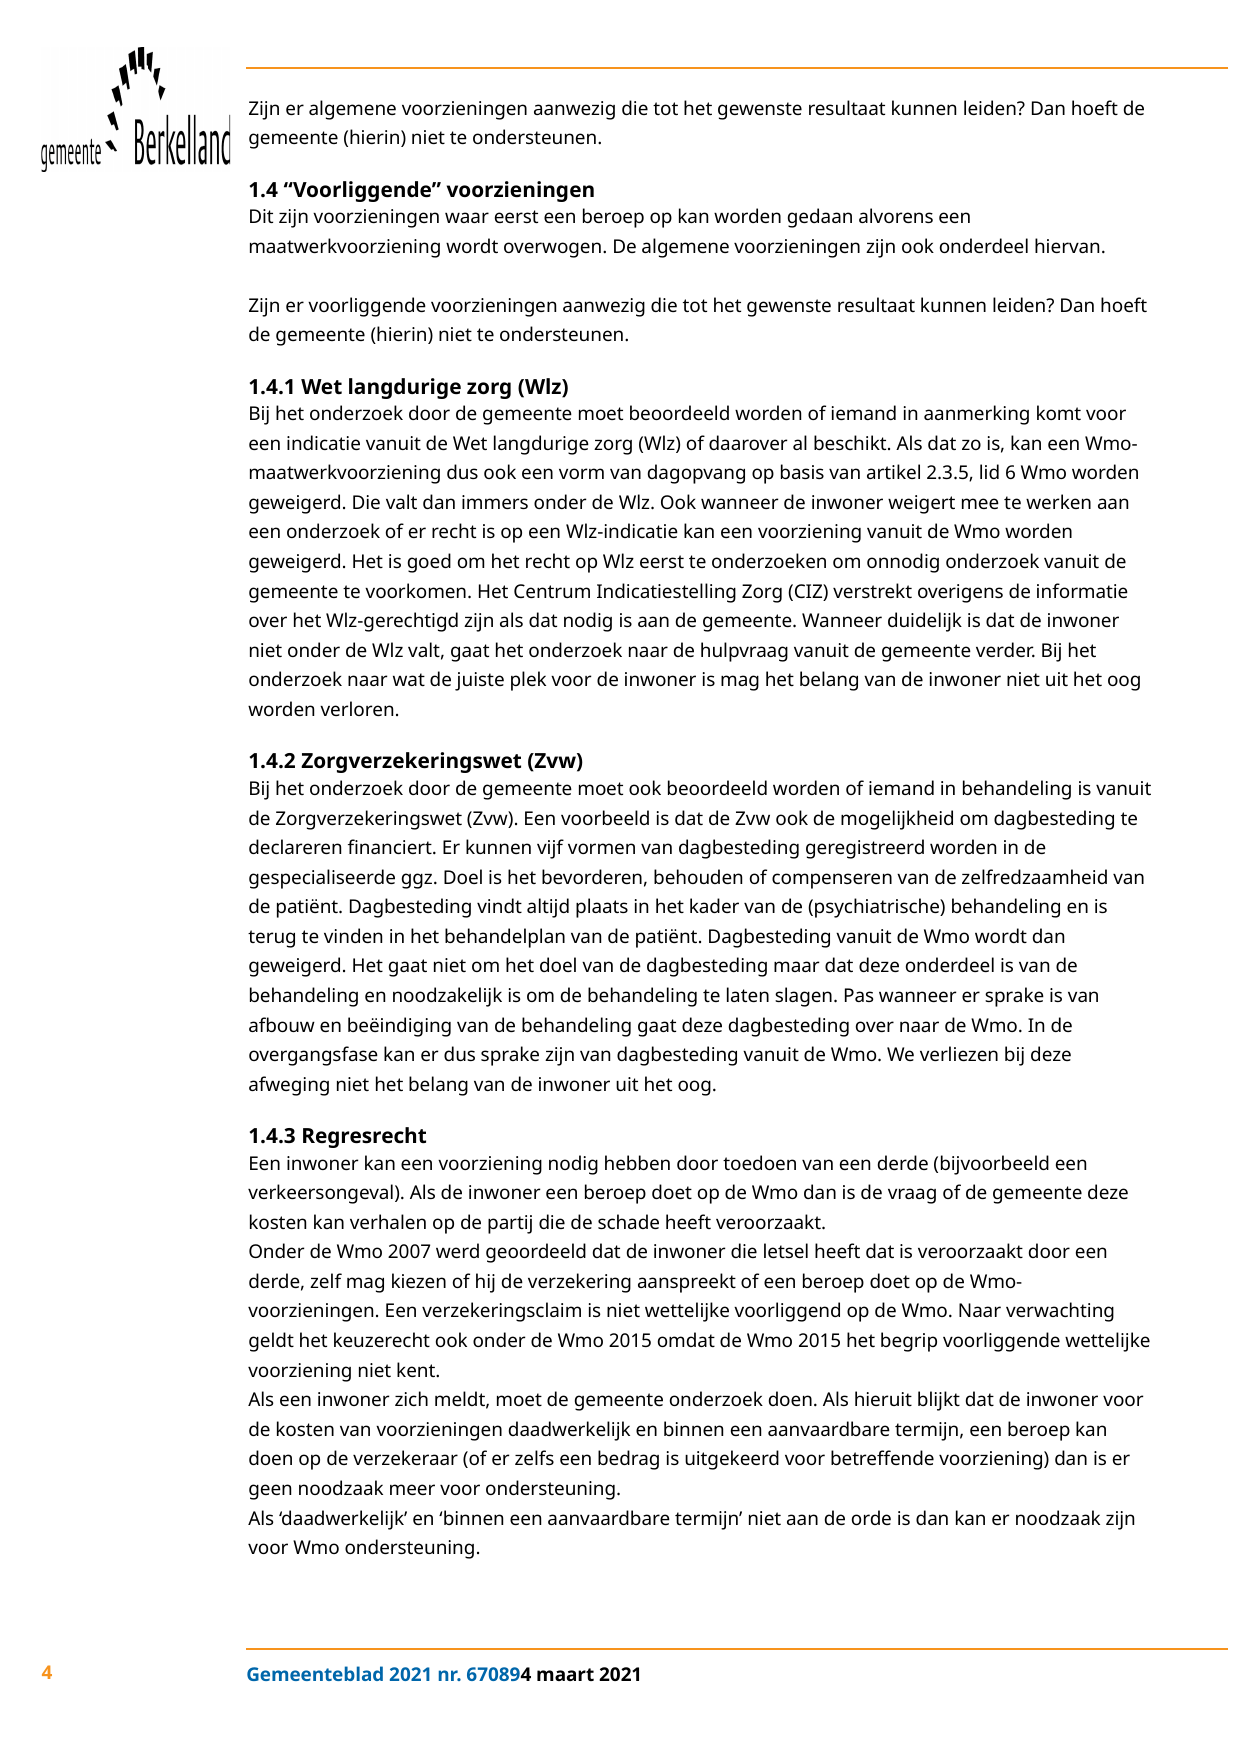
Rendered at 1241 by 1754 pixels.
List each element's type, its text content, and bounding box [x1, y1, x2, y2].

text Als een inwoner zich meldt, moet de gemeente onderzoek doen. Als hieruit blijkt dat de inwoner voor de kosten van voorzieningen daadwerkelijk en binnen een aanvaardbare termijn, een beroep kan doen op de verzekeraar (of er zelfs een bedrag is uitgekeerd voor betreffende voorziening) dan is er geen noodzaak meer voor ondersteuning. [248, 1386, 1152, 1501]
text Zijn er voorliggende voorzieningen aanwezig die tot het gewenste resultaat kunnen leiden? Dan hoeft de gemeente (hierin) niet te ondersteunen. [248, 292, 1152, 347]
text Als ‘daadwerkelijk’ en ‘binnen een aanvaardbare termijn’ niet aan de orde is dan kan er noodzaak zijn voor Wmo ondersteuning. [248, 1505, 1152, 1560]
text Zijn er algemene voorzieningen aanwezig die tot het gewenste resultaat kunnen leiden? Dan hoeft de gemeente (hierin) niet te ondersteunen. [248, 95, 1152, 150]
text 1.4.2 Zorgverzekeringswet (Zvw) [248, 747, 1152, 775]
picture [41, 47, 231, 172]
text Bij het onderzoek door de gemeente moet beoordeeld worden of iemand in aanmerking komt voor een indicatie vanuit de Wet langdurige zorg (Wlz) of daarover al beschikt. Als dat zo is, kan een Wmo-maatwerkvoorziening dus ook een vorm van dagopvang op basis van artikel 2.3.5, lid 6 Wmo worden geweigerd. Die valt dan immers onder de Wlz. Ook wanneer de inwoner weigert mee te werken aan een onderzoek of er recht is op een Wlz-indicatie kan een voorziening vanuit de Wmo worden geweigerd. Het is goed om het recht op Wlz eerst te onderzoeken om onnodig onderzoek vanuit de gemeente te voorkomen. Het Centrum Indicatiestelling Zorg (CIZ) verstrekt overigens de informatie over het Wlz-gerechtigd zijn als dat nodig is aan de gemeente. Wanneer duidelijk is dat de inwoner niet onder de Wlz valt, gaat het onderzoek naar de hulpvraag vanuit de gemeente verder. Bij het onderzoek naar wat de juiste plek voor de inwoner is mag het belang van de inwoner niet uit het oog worden verloren. [248, 400, 1152, 722]
text 1.4.1 Wet langdurige zorg (Wlz) [248, 372, 1152, 400]
text 1.4.3 Regresrecht [248, 1121, 1152, 1150]
text 1.4 “Voorliggende” voorzieningen [248, 175, 1152, 203]
text Dit zijn voorzieningen waar eerst een beroep op kan worden gedaan alvorens een maatwerkvoorziening wordt overwogen. De algemene voorzieningen zijn ook onderdeel hiervan. [248, 203, 1152, 258]
text Een inwoner kan een voorziening nodig hebben door toedoen van een derde (bijvoorbeeld een verkeersongeval). Als de inwoner een beroep doet op de Wmo dan is de vraag of de gemeente deze kosten kan verhalen op de partij die de schade heeft veroorzaakt. [248, 1150, 1152, 1235]
text Onder de Wmo 2007 werd geoordeeld dat de inwoner die letsel heeft dat is veroorzaakt door een derde, zelf mag kiezen of hij de verzekering aanspreekt of een beroep doet op de Wmo-voorzieningen. Een verzekeringsclaim is niet wettelijke voorliggend op de Wmo. Naar verwachting geldt het keuzerecht ook onder de Wmo 2015 omdat de Wmo 2015 het begrip voorliggende wettelijke voorziening niet kent. [248, 1238, 1152, 1383]
text Bij het onderzoek door de gemeente moet ook beoordeeld worden of iemand in behandeling is vanuit de Zorgverzekeringswet (Zvw). Een voorbeeld is dat de Zvw ook de mogelijkheid om dagbesteding te declareren financiert. Er kunnen vijf vormen van dagbesteding geregistreerd worden in de gespecialiseerde ggz. Doel is het bevorderen, behouden of compenseren van de zelfredzaamheid van de patiënt. Dagbesteding vindt altijd plaats in het kader van de (psychiatrische) behandeling en is terug te vinden in het behandelplan van de patiënt. Dagbesteding vanuit de Wmo wordt dan geweigerd. Het gaat niet om het doel van de dagbesteding maar dat deze onderdeel is van de behandeling en noodzakelijk is om de behandeling te laten slagen. Pas wanneer er sprake is van afbouw en beëindiging van de behandeling gaat deze dagbesteding over naar de Wmo. In de overgangsfase kan er dus sprake zijn van dagbesteding vanuit de Wmo. We verliezen bij deze afweging niet het belang van de inwoner uit het oog. [248, 775, 1152, 1097]
